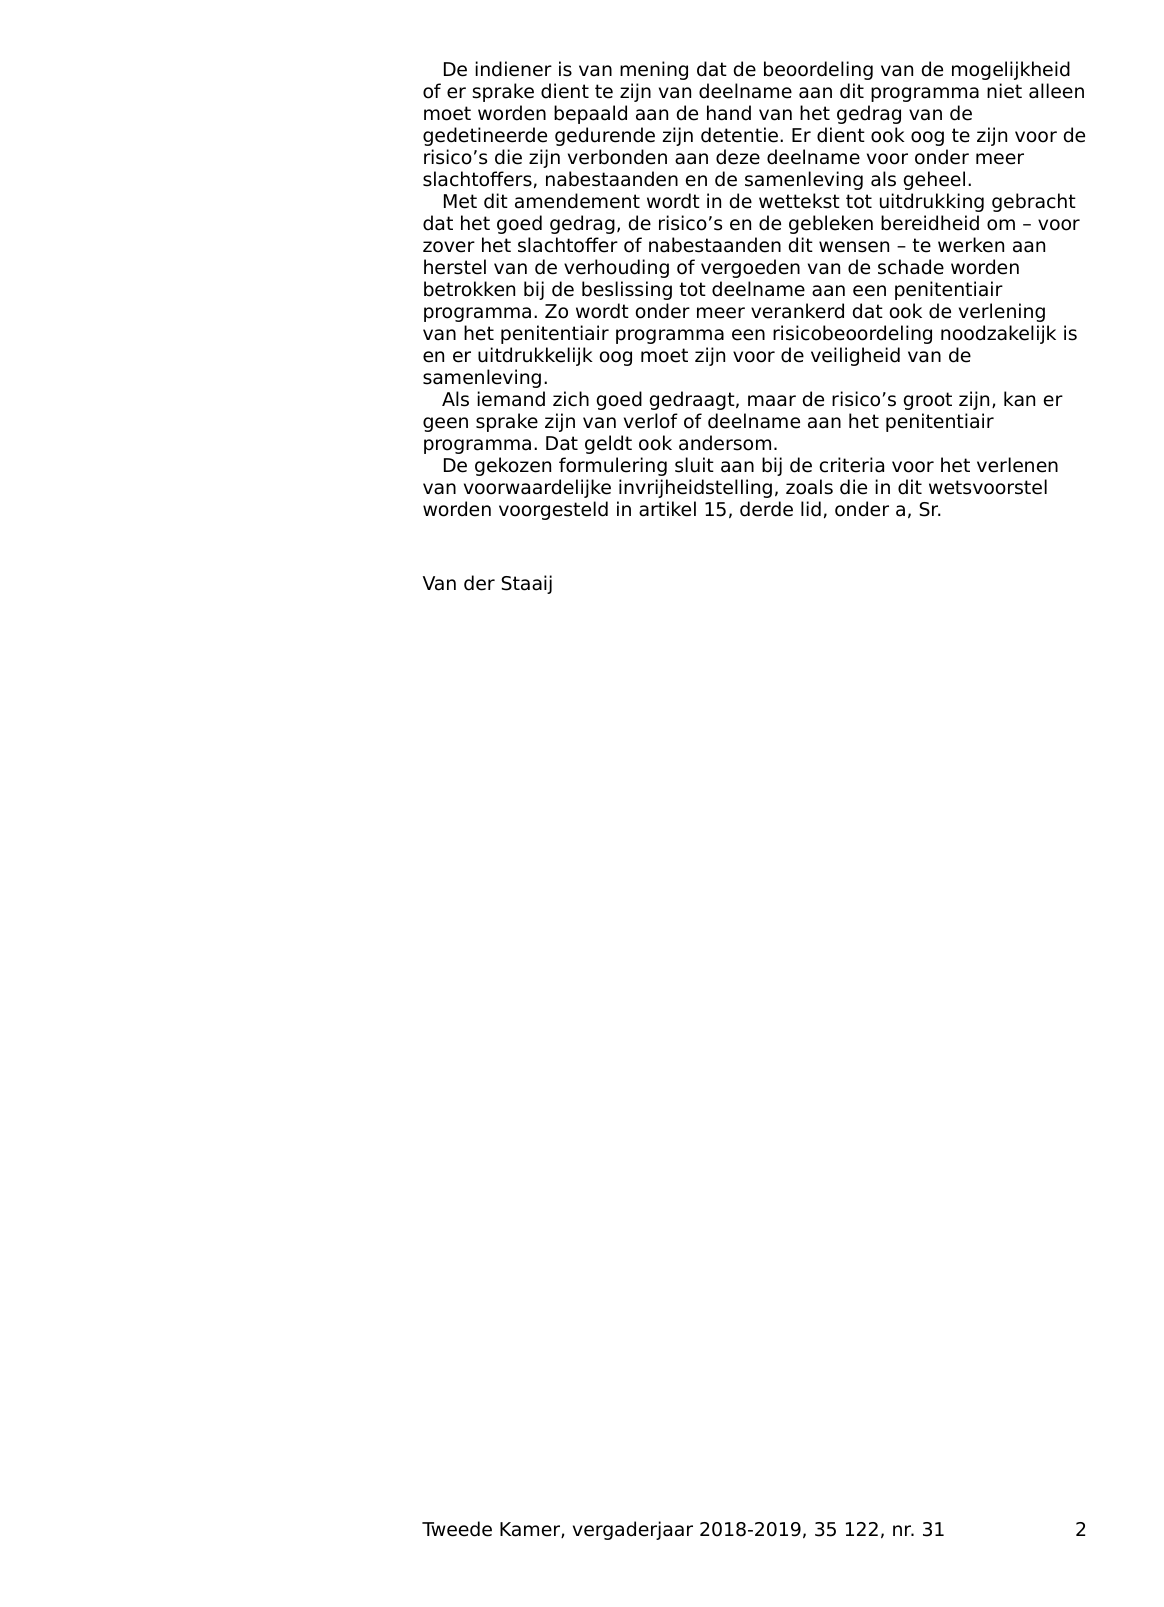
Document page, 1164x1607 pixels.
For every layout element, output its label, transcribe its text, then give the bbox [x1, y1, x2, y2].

text De indiener is van mening dat de beoordeling van de mogelijkheid of er sprake dient te zijn van deelname aan dit programma niet alleen moet worden bepaald aan de hand van het gedrag van de gedetineerde gedurende zijn detentie. Er dient ook oog te zijn voor de risico’s die zijn verbonden aan deze deelname voor onder meer slachtoffers, nabestaanden en de samenleving als geheel. [422, 59, 1087, 191]
text Als iemand zich goed gedraagt, maar de risico’s groot zijn, kan er geen sprake zijn van verlof of deelname aan het penitentiair programma. Dat geldt ook andersom. [422, 389, 1087, 455]
text Van der Staaij [422, 551, 1087, 594]
text De gekozen formulering sluit aan bij de criteria voor het verlenen van voorwaardelijke invrijheidstelling, zoals die in dit wetsvoorstel worden voorgesteld in artikel 15, derde lid, onder a, Sr. [422, 455, 1087, 521]
text Met dit amendement wordt in de wettekst tot uitdrukking gebracht dat het goed gedrag, de risico’s en de gebleken bereidheid om – voor zover het slachtoffer of nabestaanden dit wensen – te werken aan herstel van de verhouding of vergoeden van de schade worden betrokken bij de beslissing tot deelname aan een penitentiair programma. Zo wordt onder meer verankerd dat ook de verlening van het penitentiair programma een risicobeoordeling noodzakelijk is en er uitdrukkelijk oog moet zijn voor de veiligheid van de samenleving. [422, 191, 1087, 389]
